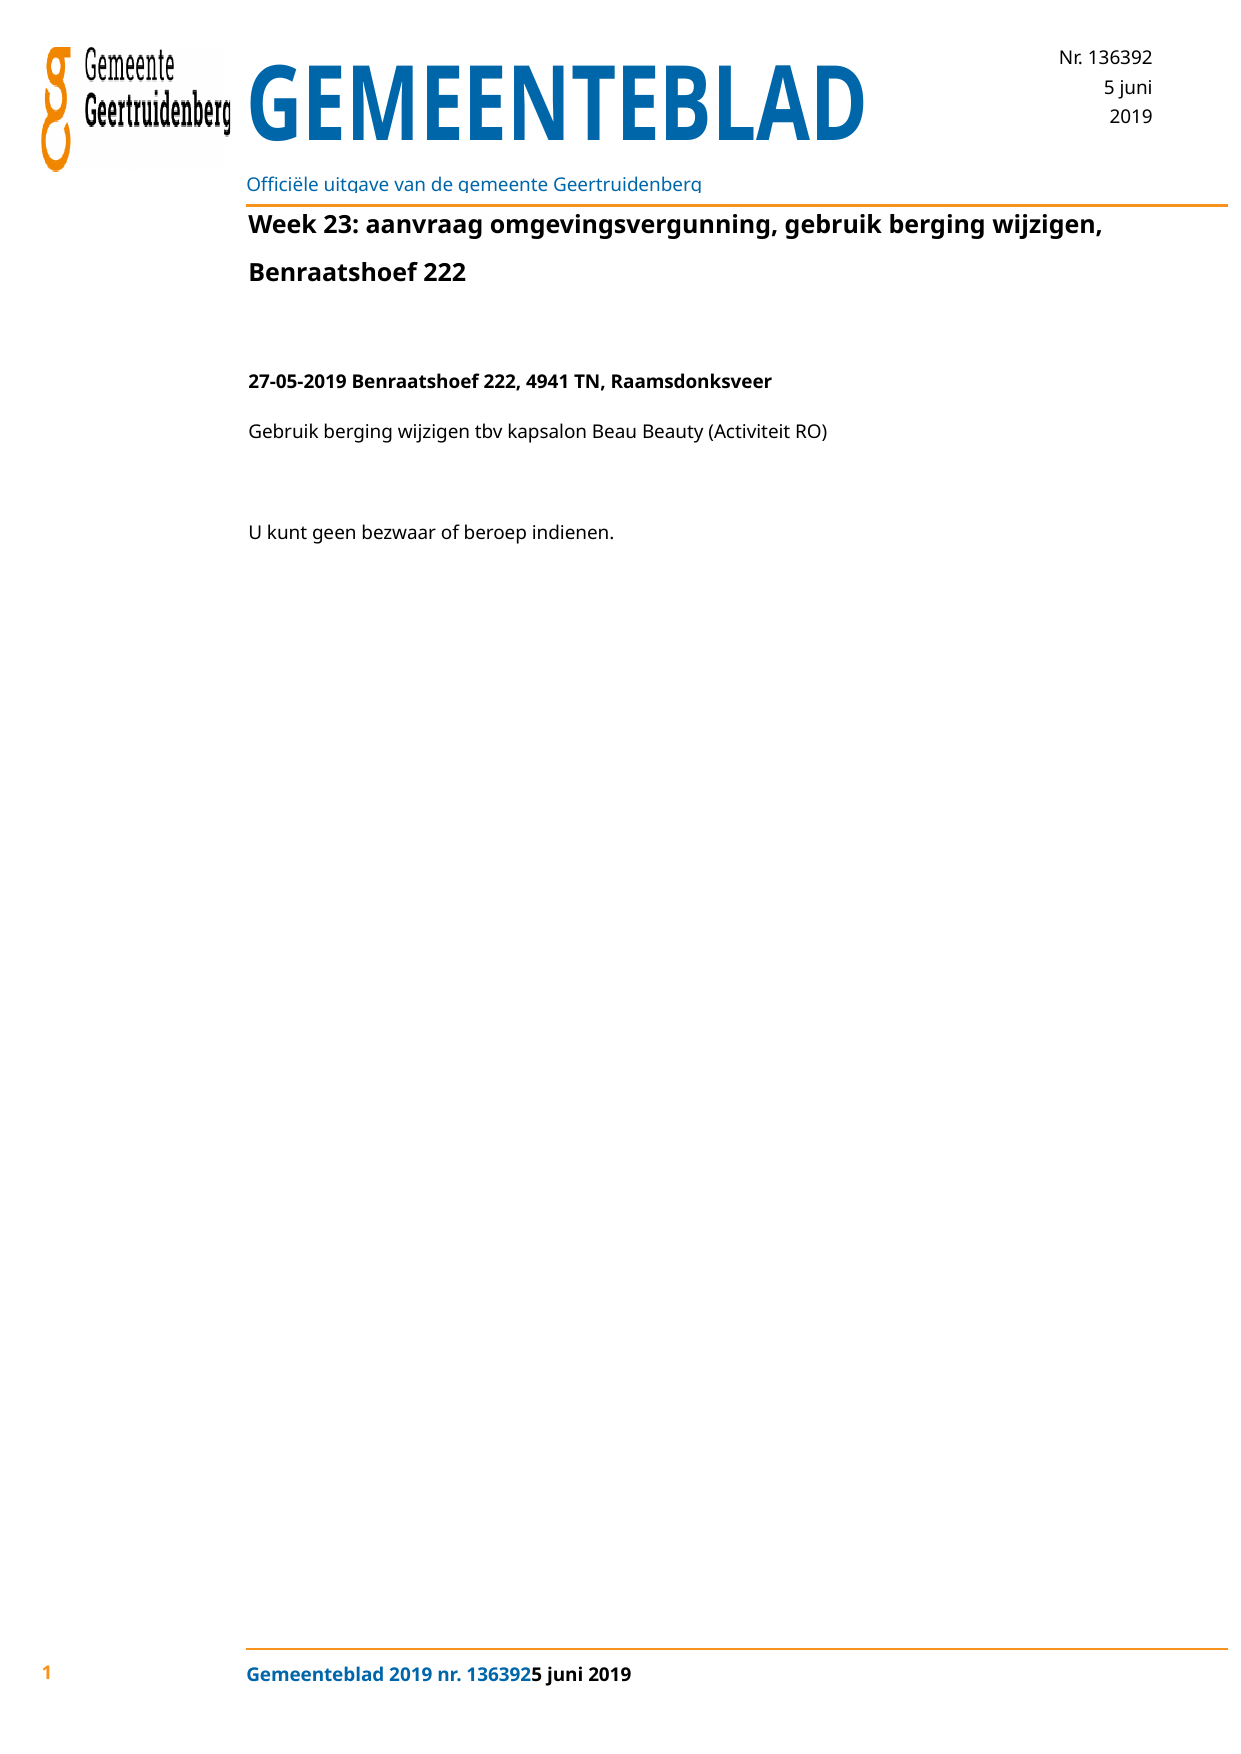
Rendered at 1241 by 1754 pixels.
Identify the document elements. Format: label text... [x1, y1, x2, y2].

text Gebruik berging wijzigen tbv kapsalon Beau Beauty (Activiteit RO) [248, 419, 1152, 444]
text Week 23: aanvraag omgevingsvergunning, gebruik berging wijzigen, Benraatshoef 222 [248, 207, 1152, 288]
text U kunt geen bezwaar of beroep indienen. [248, 519, 1152, 545]
text 27-05-2019 Benraatshoef 222, 4941 TN, Raamsdonksveer [248, 368, 1152, 394]
picture [41, 47, 231, 172]
